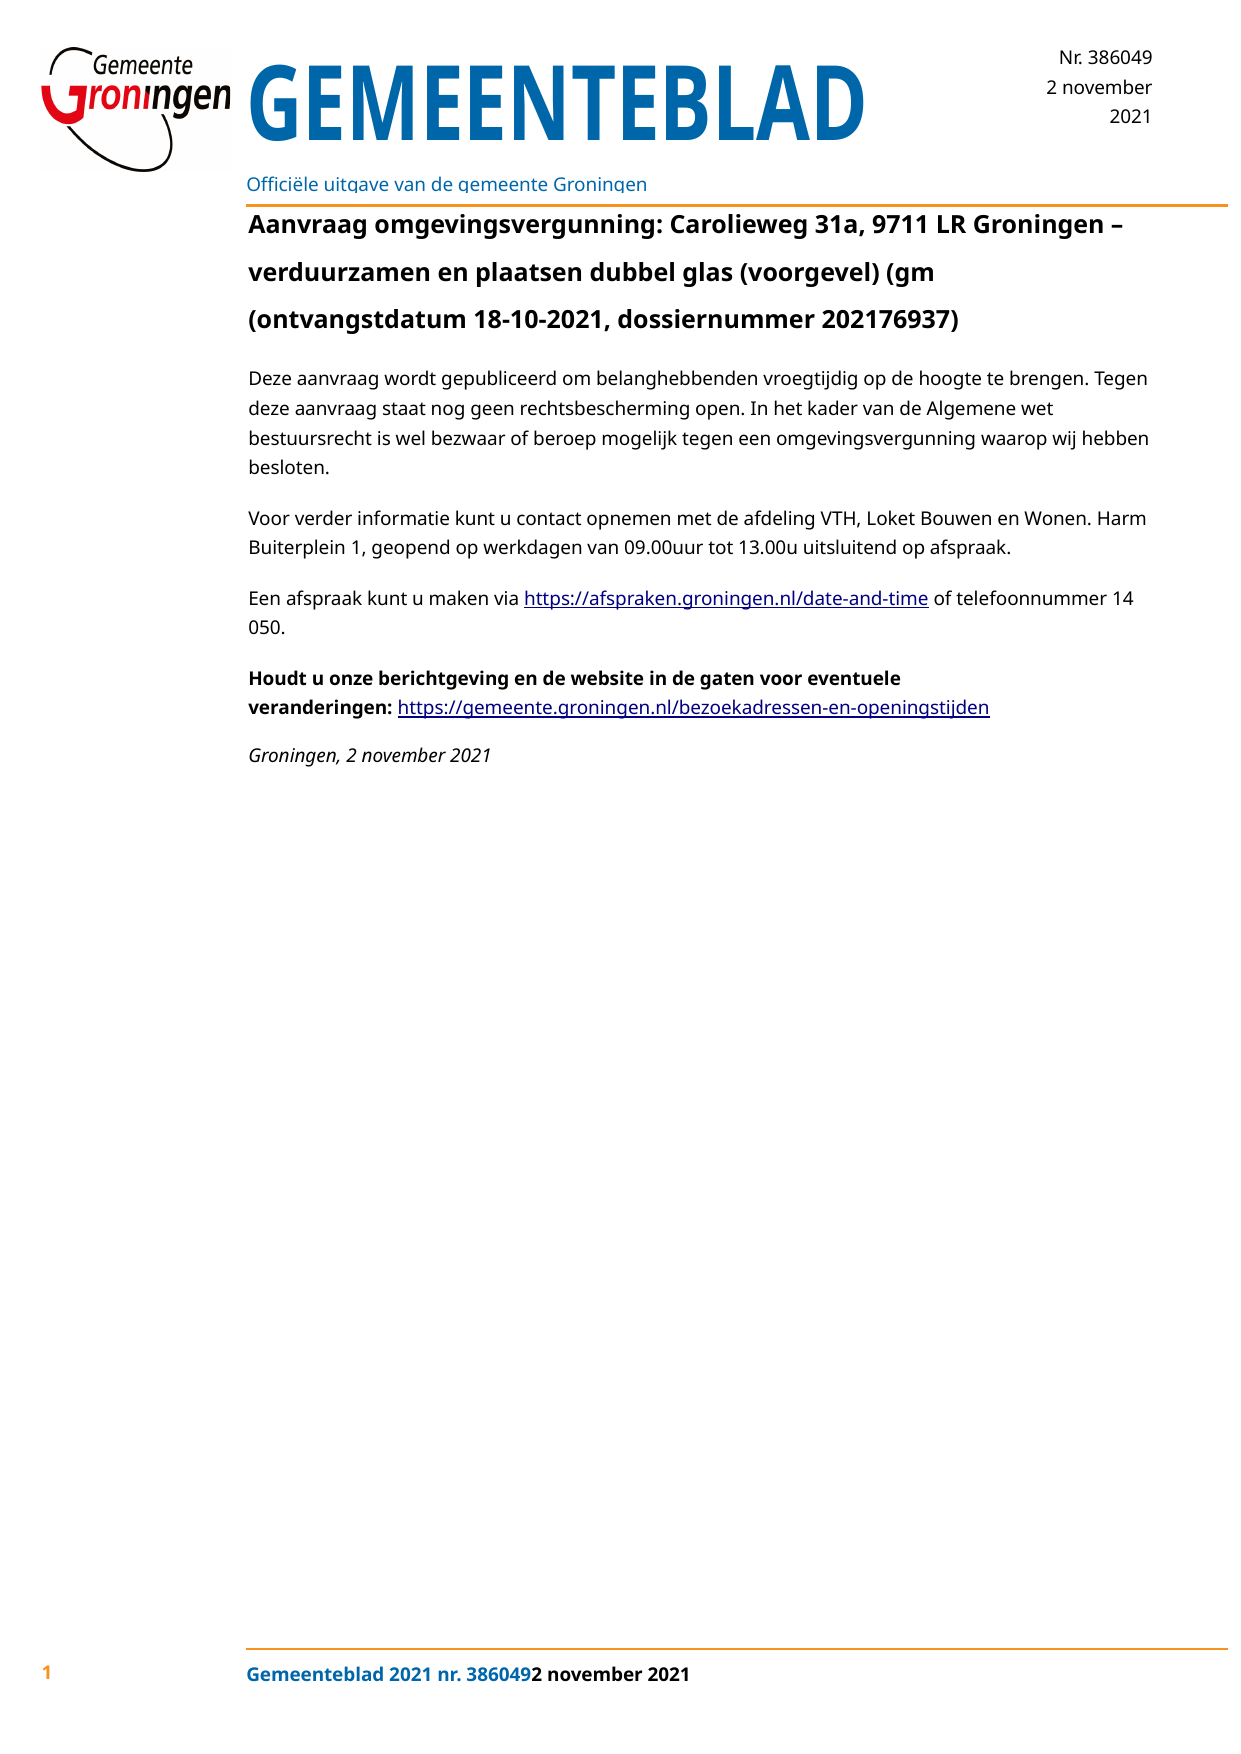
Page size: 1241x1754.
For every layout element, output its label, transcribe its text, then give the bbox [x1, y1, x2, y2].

text Voor verder informatie kunt u contact opnemen met de afdeling VTH, Loket Bouwen en Wonen. Harm Buiterplein 1, geopend op werkdagen van 09.00uur tot 13.00u uitsluitend op afspraak. [248, 505, 1152, 560]
text Groningen, 2 november 2021 [248, 742, 1152, 768]
text Aanvraag omgevingsvergunning: Carolieweg 31a, 9711 LR Groningen – verduurzamen en plaatsen dubbel glas (voorgevel) (gm (ontvangstdatum 18-10-2021, dossiernummer 202176937) [248, 207, 1152, 336]
text Houdt u onze berichtgeving en de website in de gaten voor eventuele veranderingen: https://gemeente.groningen.nl/bezoekadressen-en-openingstijden [248, 665, 1152, 720]
picture [41, 47, 231, 172]
text Een afspraak kunt u maken via https://afspraken.groningen.nl/date-and-time of telefoonnummer 14 050. [248, 585, 1152, 640]
text Deze aanvraag wordt gepubliceerd om belanghebbenden vroegtijdig op de hoogte te brengen. Tegen deze aanvraag staat nog geen rechtsbescherming open. In het kader van de Algemene wet bestuursrecht is wel bezwaar of beroep mogelijk tegen een omgevingsvergunning waarop wij hebben besloten. [248, 366, 1152, 480]
